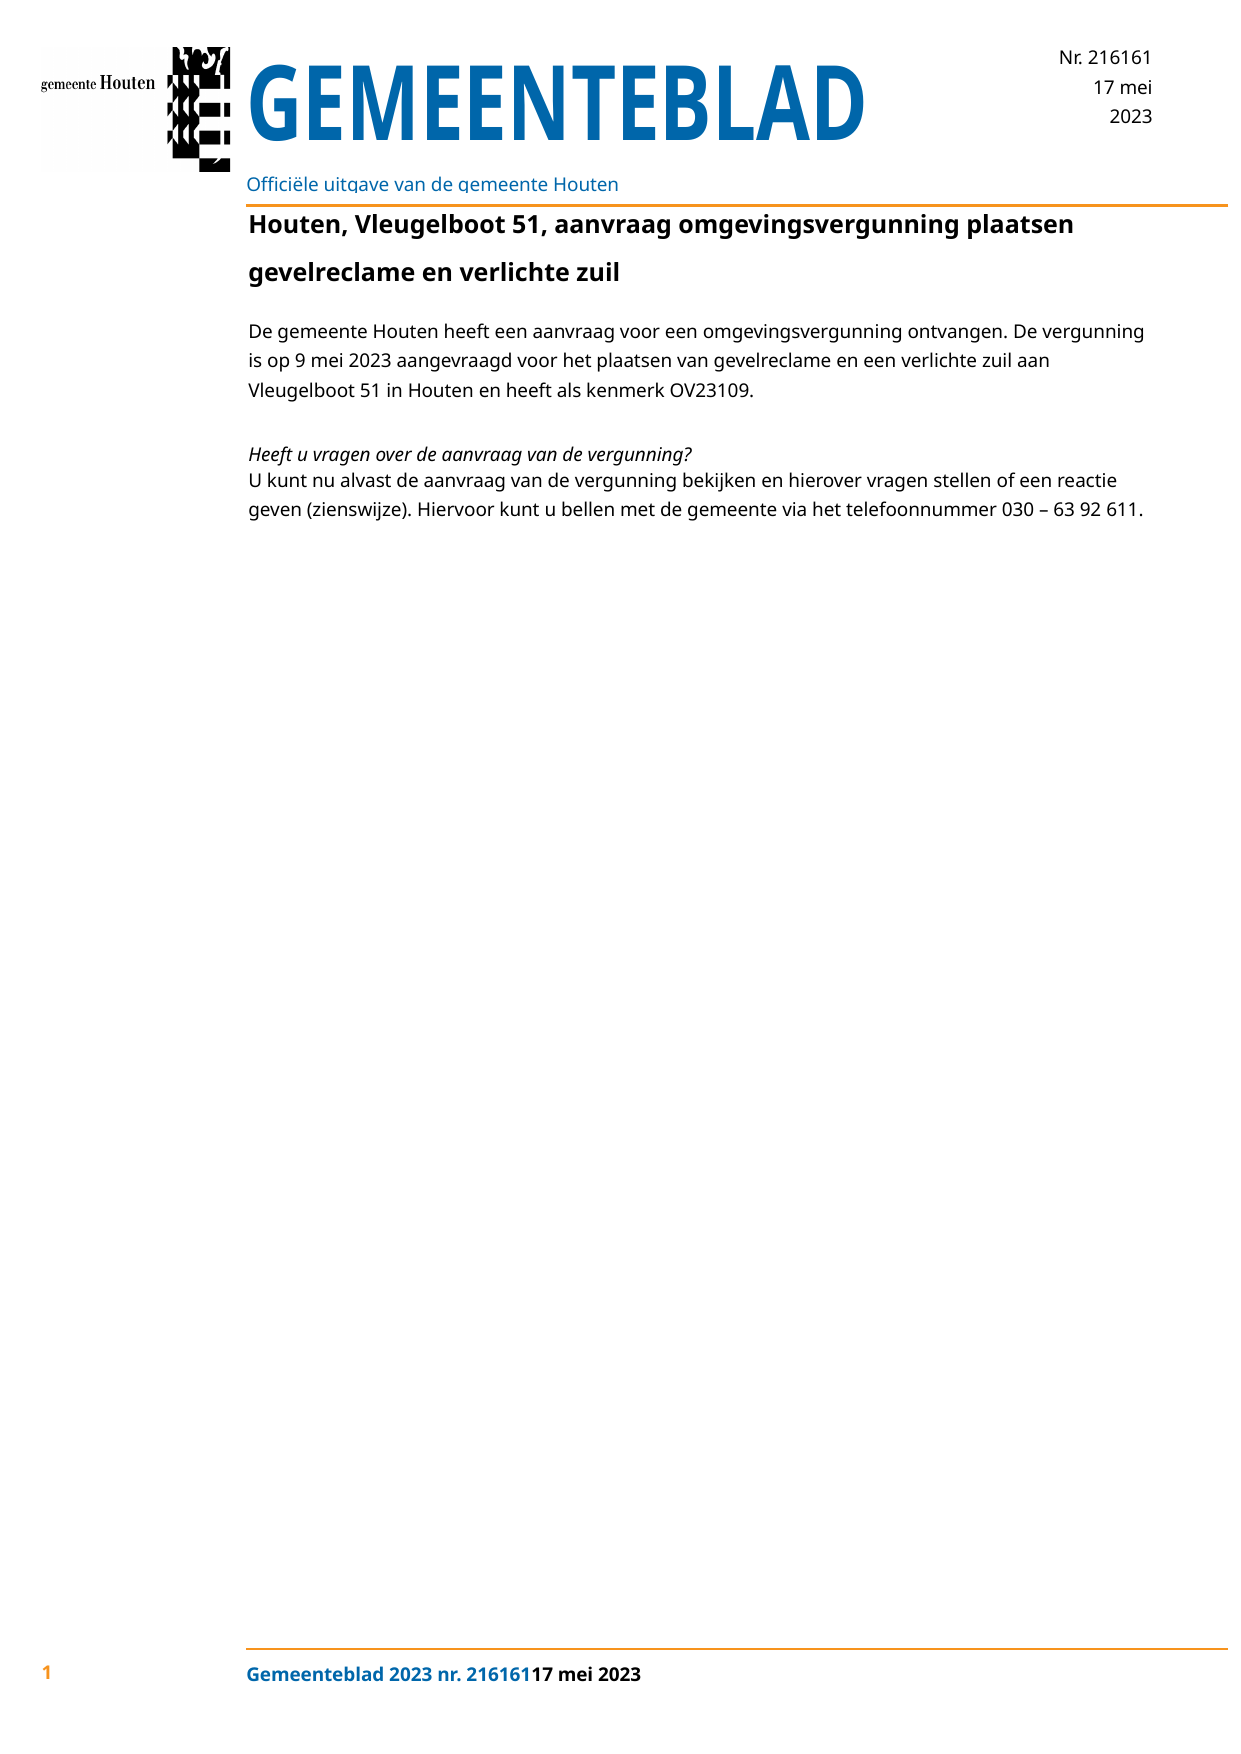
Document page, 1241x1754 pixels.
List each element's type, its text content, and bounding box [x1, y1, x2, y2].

text De gemeente Houten heeft een aanvraag voor een omgevingsvergunning ontvangen. De vergunning is op 9 mei 2023 aangevraagd voor het plaatsen van gevelreclame en een verlichte zuil aan Vleugelboot 51 in Houten en heeft als kenmerk OV23109. [248, 318, 1152, 403]
picture [41, 47, 231, 172]
text U kunt nu alvast de aanvraag van de vergunning bekijken en hierover vragen stellen of een reactie geven (zienswijze). Hiervoor kunt u bellen met de gemeente via het telefoonnummer 030 – 63 92 611. [248, 467, 1152, 522]
text Houten, Vleugelboot 51, aanvraag omgevingsvergunning plaatsen gevelreclame en verlichte zuil [248, 207, 1152, 288]
text Heeft u vragen over de aanvraag van de vergunning? [248, 441, 1152, 467]
